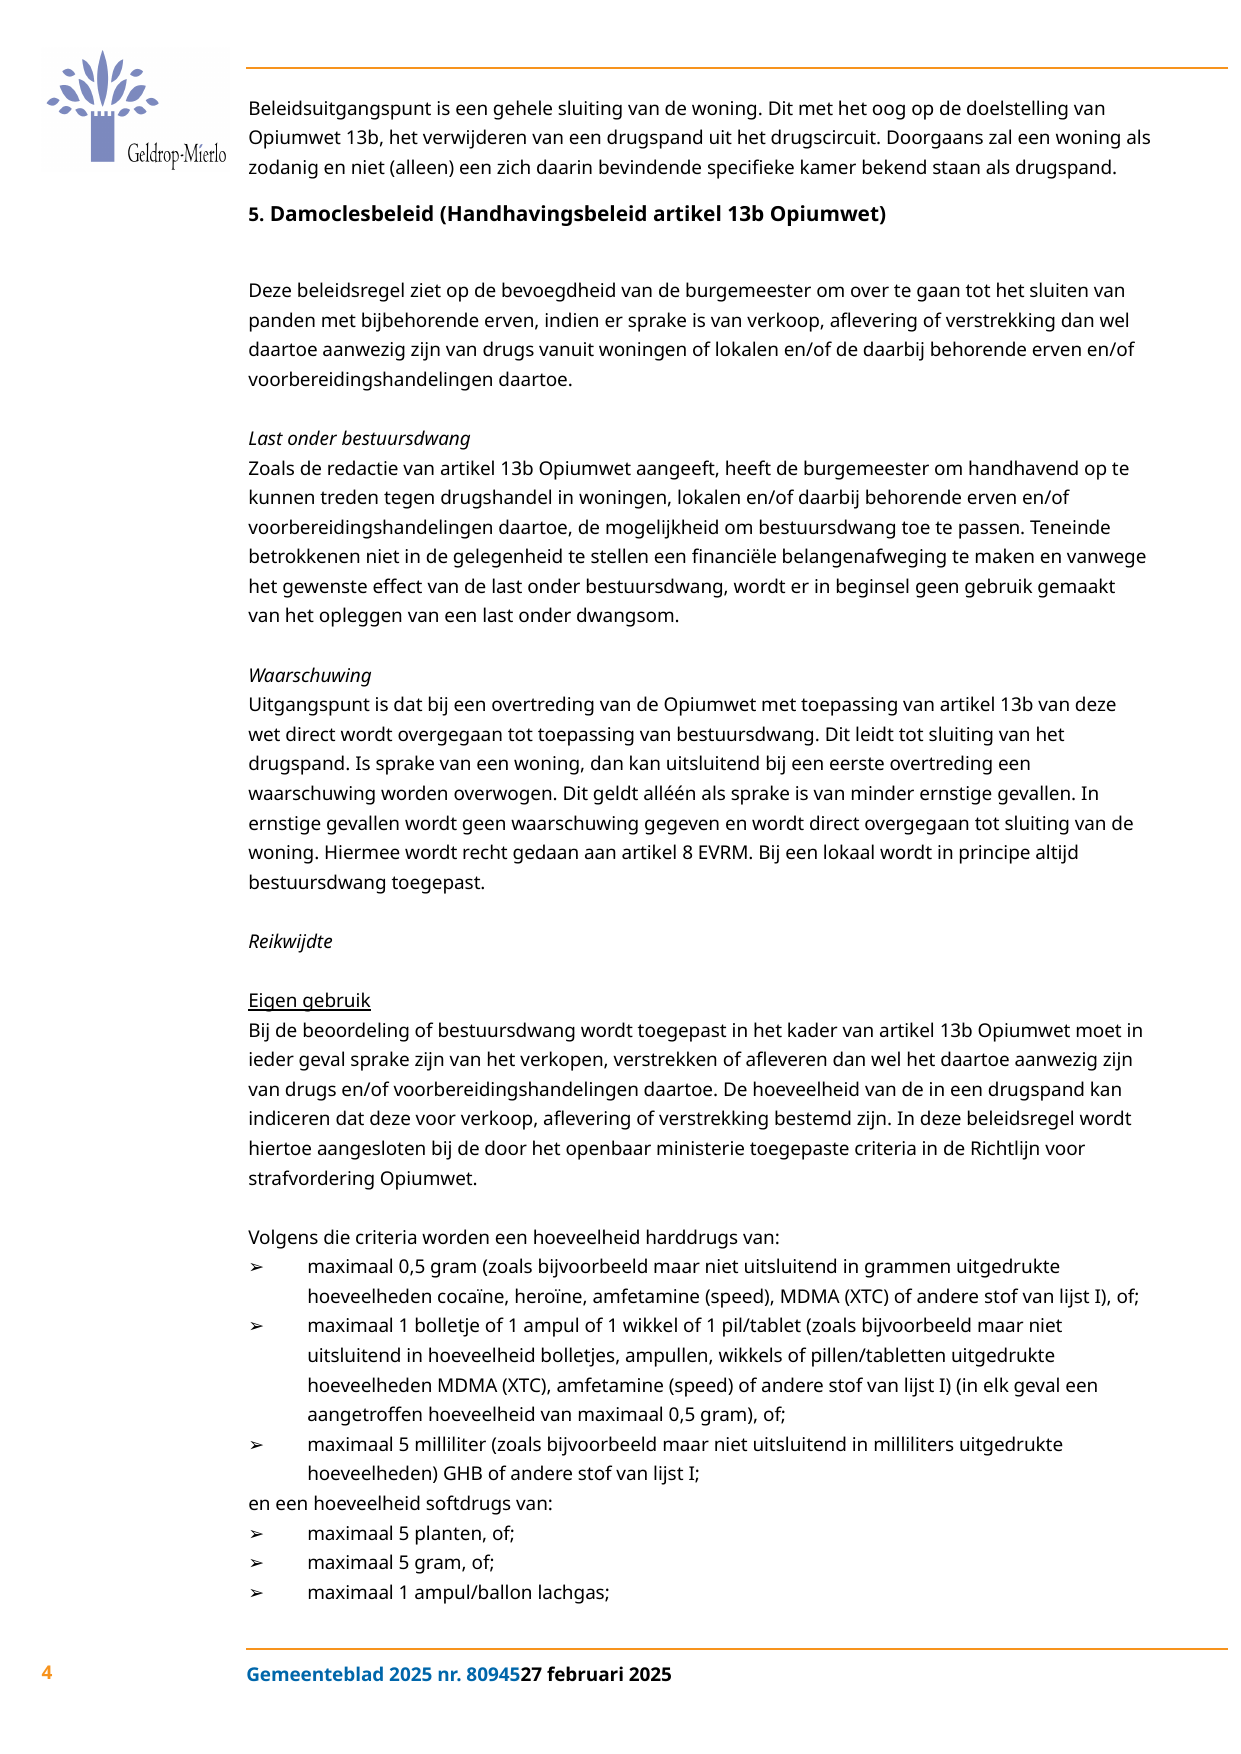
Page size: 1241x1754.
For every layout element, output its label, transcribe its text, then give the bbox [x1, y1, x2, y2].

text en een hoeveelheid softdrugs van: [248, 1490, 1152, 1516]
text Volgens die criteria worden een hoeveelheid harddrugs van: [248, 1224, 1152, 1250]
list maximaal 5 planten, of; [248, 1520, 1152, 1546]
text Bij de beoordeling of bestuursdwang wordt toegepast in het kader van artikel 13b Opiumwet moet in ieder geval sprake zijn van het verkopen, verstrekken of afleveren dan wel het daartoe aanwezig zijn van drugs en/of voorbereidingshandelingen daartoe. De hoeveelheid van de in een drugspand kan indiceren dat deze voor verkoop, aflevering of verstrekking bestemd zijn. In deze beleidsregel wordt hiertoe aangesloten bij de door het openbaar ministerie toegepaste criteria in de Richtlijn voor strafvordering Opiumwet. [248, 1017, 1152, 1191]
text Waarschuwing [248, 662, 1152, 688]
list maximaal 0,5 gram (zoals bijvoorbeeld maar niet uitsluitend in grammen uitgedrukte hoeveelheden cocaïne, heroïne, amfetamine (speed), MDMA (XTC) of andere stof van lijst I), of; [248, 1253, 1152, 1309]
text Last onder bestuursdwang [248, 425, 1152, 451]
text Deze beleidsregel ziet op de bevoegdheid van de burgemeester om over te gaan tot het sluiten van panden met bijbehorende erven, indien er sprake is van verkoop, aflevering of verstrekking dan wel daartoe aanwezig zijn van drugs vanuit woningen of lokalen en/of de daarbij behorende erven en/of voorbereidingshandelingen daartoe. [248, 277, 1152, 392]
picture [41, 47, 231, 172]
list maximaal 5 milliliter (zoals bijvoorbeeld maar niet uitsluitend in milliliters uitgedrukte hoeveelheden) GHB of andere stof van lijst I; [248, 1431, 1152, 1486]
list maximaal 5 gram, of; [248, 1549, 1152, 1575]
text 5. Damoclesbeleid (Handhavingsbeleid artikel 13b Opiumwet) [248, 199, 1152, 228]
list maximaal 1 ampul/ballon lachgas; [248, 1579, 1152, 1605]
text Zoals de redactie van artikel 13b Opiumwet aangeeft, heeft de burgemeester om handhavend op te kunnen treden tegen drugshandel in woningen, lokalen en/of daarbij behorende erven en/of voorbereidingshandelingen daartoe, de mogelijkheid om bestuursdwang toe te passen. Teneinde betrokkenen niet in de gelegenheid te stellen een financiële belangenafweging te maken en vanwege het gewenste effect van de last onder bestuursdwang, wordt er in beginsel geen gebruik gemaakt van het opleggen van een last onder dwangsom. [248, 455, 1152, 628]
text Uitgangspunt is dat bij een overtreding van de Opiumwet met toepassing van artikel 13b van deze wet direct wordt overgegaan tot toepassing van bestuursdwang. Dit leidt tot sluiting van het drugspand. Is sprake van een woning, dan kan uitsluitend bij een eerste overtreding een waarschuwing worden overwogen. Dit geldt alléén als sprake is van minder ernstige gevallen. In ernstige gevallen wordt geen waarschuwing gegeven en wordt direct overgegaan tot sluiting van de woning. Hiermee wordt recht gedaan aan artikel 8 EVRM. Bij een lokaal wordt in principe altijd bestuursdwang toegepast. [248, 691, 1152, 895]
text Beleidsuitgangspunt is een gehele sluiting van de woning. Dit met het oog op de doelstelling van Opiumwet 13b, het verwijderen van een drugspand uit het drugscircuit. Doorgaans zal een woning als zodanig en niet (alleen) een zich daarin bevindende specifieke kamer bekend staan als drugspand. [248, 95, 1152, 180]
text Reikwijdte [248, 928, 1152, 954]
text Eigen gebruik [248, 987, 1152, 1013]
list maximaal 1 bolletje of 1 ampul of 1 wikkel of 1 pil/tablet (zoals bijvoorbeeld maar niet uitsluitend in hoeveelheid bolletjes, ampullen, wikkels of pillen/tabletten uitgedrukte hoeveelheden MDMA (XTC), amfetamine (speed) of andere stof van lijst I) (in elk geval een aangetroffen hoeveelheid van maximaal 0,5 gram), of; [248, 1313, 1152, 1427]
